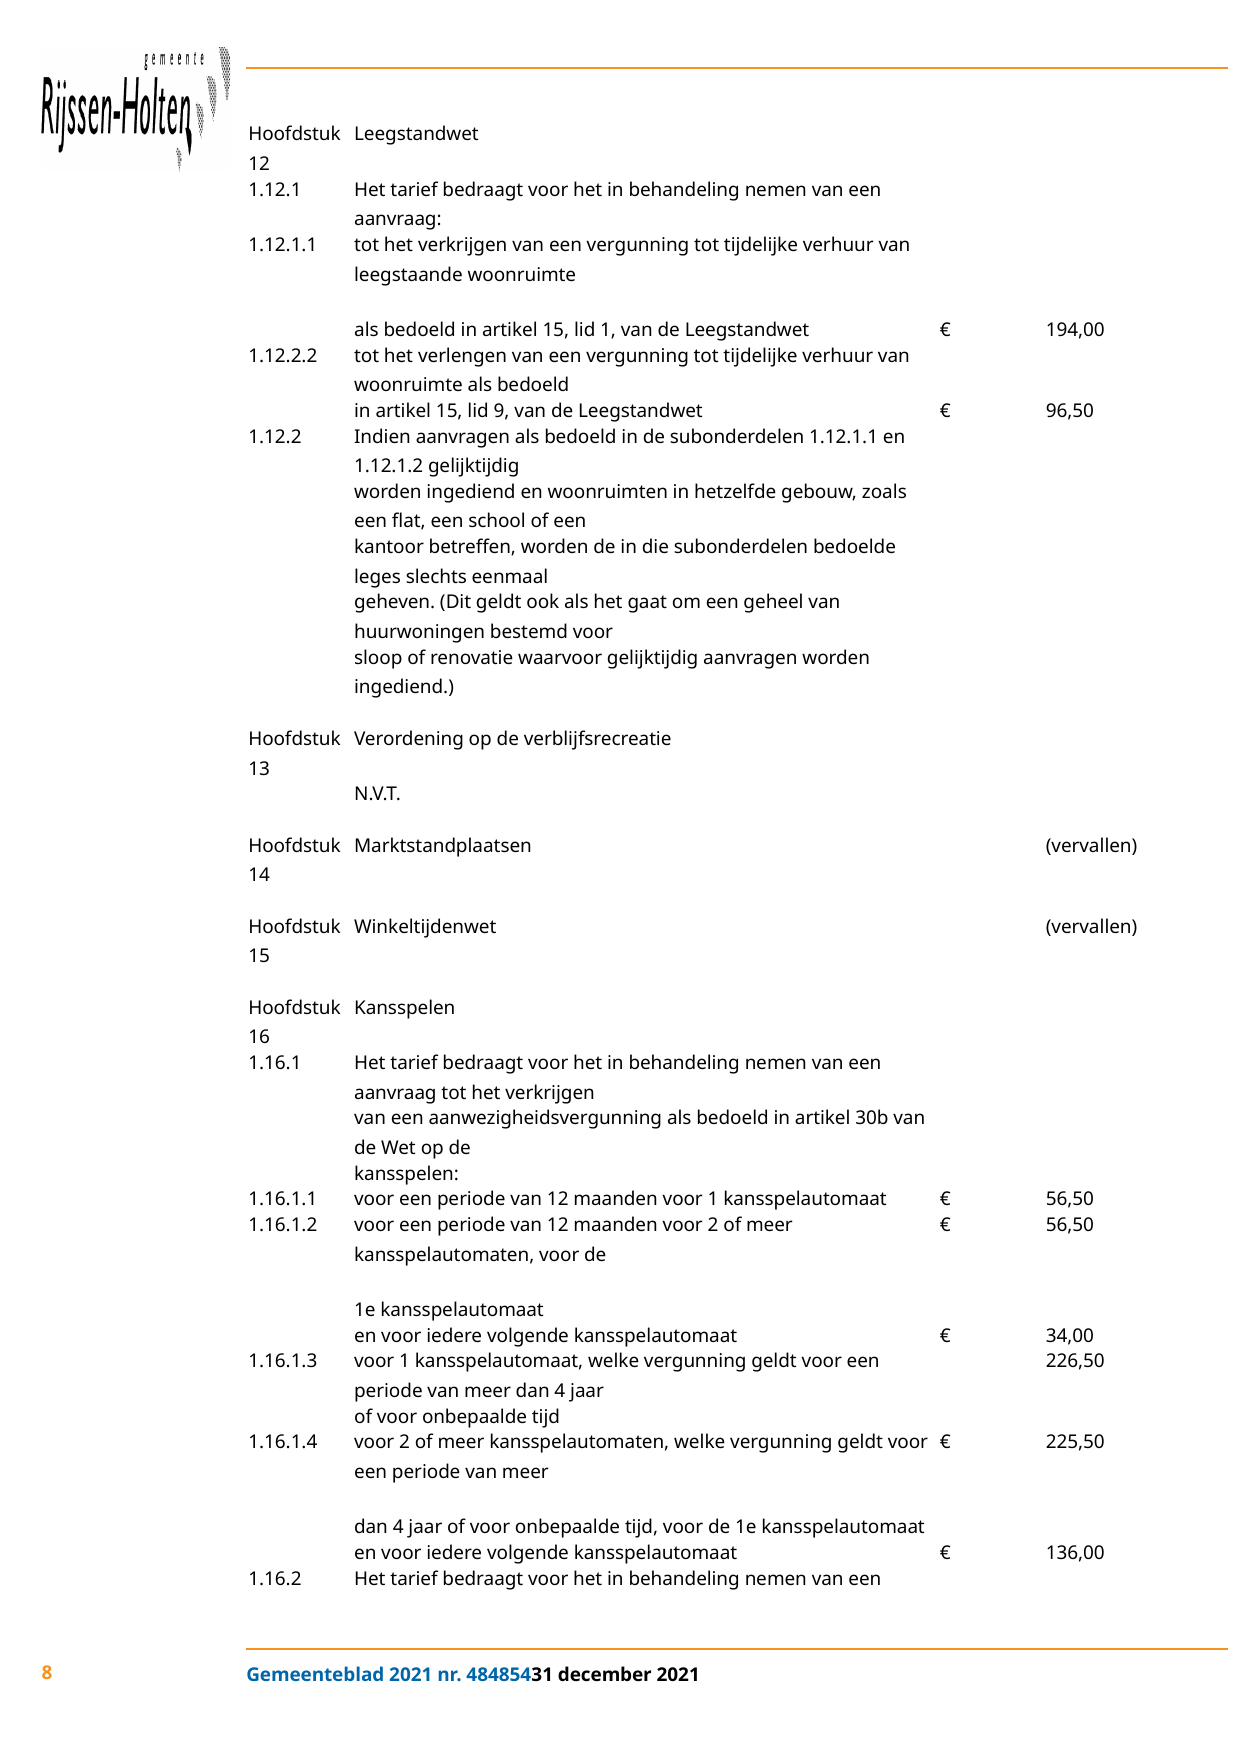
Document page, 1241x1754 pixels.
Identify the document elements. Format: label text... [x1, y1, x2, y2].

table_cell [940, 1296, 1046, 1322]
table_cell Leegstandwet [354, 121, 939, 176]
table_cell Hoofdstuk 12 [248, 121, 354, 176]
table_cell [940, 176, 1046, 231]
table_cell [248, 397, 354, 423]
table_cell € [940, 1322, 1046, 1348]
table_cell [940, 478, 1046, 533]
table_cell [248, 1105, 354, 1160]
table_cell [248, 1539, 354, 1565]
table_cell [940, 1565, 1046, 1591]
table_cell [1046, 231, 1152, 316]
table_cell [1046, 1514, 1152, 1539]
table_cell [248, 95, 354, 121]
table_cell dan 4 jaar of voor onbepaalde tijd, voor de 1e kansspelautomaat [354, 1514, 939, 1539]
table_cell [940, 725, 1046, 780]
table_cell Het tarief bedraagt voor het in behandeling nemen van een [354, 1565, 939, 1591]
table_cell voor een periode van 12 maanden voor 2 of meer kansspelautomaten, voor de [354, 1211, 939, 1296]
table_cell [940, 913, 1046, 968]
table_cell 226,50 [1046, 1348, 1152, 1403]
table_cell in artikel 15, lid 9, van de Leegstandwet [354, 397, 939, 423]
table_cell [1046, 1403, 1152, 1429]
table_cell Verordening op de verblijfsrecreatie [354, 725, 939, 780]
table_cell [1046, 1160, 1152, 1186]
table_cell [1046, 725, 1152, 780]
table_cell [1046, 994, 1152, 1049]
table_cell [248, 478, 354, 533]
table_cell N.V.T. [354, 780, 939, 806]
table_cell [248, 644, 354, 699]
table_cell [248, 1160, 354, 1186]
table_cell [1046, 968, 1152, 994]
table_cell [1046, 121, 1152, 176]
table_cell voor 1 kansspelautomaat, welke vergunning geldt voor een periode van meer dan 4 jaar [354, 1348, 939, 1403]
table_cell [940, 832, 1046, 887]
table_cell [940, 994, 1046, 1049]
table_cell [248, 968, 354, 994]
table_cell € [940, 1429, 1046, 1514]
table_cell 1.16.1.2 [248, 1211, 354, 1296]
table_cell [940, 95, 1046, 121]
table_cell [1046, 95, 1152, 121]
table_cell [940, 1514, 1046, 1539]
table_cell 1.12.1.1 [248, 231, 354, 316]
table_cell Het tarief bedraagt voor het in behandeling nemen van een aanvraag tot het verkrijgen [354, 1049, 939, 1104]
table_cell [1046, 534, 1152, 589]
table_cell [940, 1160, 1046, 1186]
table_cell [940, 644, 1046, 699]
table_cell [248, 534, 354, 589]
table_cell [1046, 806, 1152, 832]
table_cell Hoofdstuk 16 [248, 994, 354, 1049]
table_cell [354, 968, 939, 994]
table_cell 1.12.2.2 [248, 342, 354, 397]
table_cell Kansspelen [354, 994, 939, 1049]
table_cell [940, 1049, 1046, 1104]
table_cell [248, 1296, 354, 1322]
table_cell Hoofdstuk 15 [248, 913, 354, 968]
table_cell [940, 1105, 1046, 1160]
table_cell Indien aanvragen als bedoeld in de subonderdelen 1.12.1.1 en 1.12.1.2 gelijktijdig [354, 423, 939, 478]
table_cell [940, 806, 1046, 832]
table_cell 1e kansspelautomaat [354, 1296, 939, 1322]
table_cell [1046, 589, 1152, 644]
table_cell als bedoeld in artikel 15, lid 1, van de Leegstandwet [354, 316, 939, 342]
table_cell [940, 342, 1046, 397]
table_cell 1.12.1 [248, 176, 354, 231]
table_cell 194,00 [1046, 316, 1152, 342]
table_cell [354, 806, 939, 832]
table_cell [940, 1348, 1046, 1403]
table_cell voor 2 of meer kansspelautomaten, welke vergunning geldt voor een periode van meer [354, 1429, 939, 1514]
table_cell [248, 316, 354, 342]
table_cell 1.16.1.4 [248, 1429, 354, 1514]
table_cell € [940, 1211, 1046, 1296]
table_cell [940, 534, 1046, 589]
table_cell 34,00 [1046, 1322, 1152, 1348]
table_cell tot het verkrijgen van een vergunning tot tijdelijke verhuur van leegstaande woonruimte [354, 231, 939, 316]
table_cell 96,50 [1046, 397, 1152, 423]
table_cell [1046, 342, 1152, 397]
table_cell € [940, 1186, 1046, 1211]
table_cell 136,00 [1046, 1539, 1152, 1565]
table_cell of voor onbepaalde tijd [354, 1403, 939, 1429]
table_cell Hoofdstuk 14 [248, 832, 354, 887]
table_cell 56,50 [1046, 1186, 1152, 1211]
table_cell sloop of renovatie waarvoor gelijktijdig aanvragen worden ingediend.) [354, 644, 939, 699]
table_cell tot het verlengen van een vergunning tot tijdelijke verhuur van woonruimte als bedoeld [354, 342, 939, 397]
table_cell 1.16.1.3 [248, 1348, 354, 1403]
table_cell [940, 699, 1046, 725]
table_cell [1046, 176, 1152, 231]
table_cell [1046, 699, 1152, 725]
table_cell en voor iedere volgende kansspelautomaat [354, 1539, 939, 1565]
table_cell Marktstandplaatsen [354, 832, 939, 887]
table_cell Hoofdstuk 13 [248, 725, 354, 780]
table_cell [940, 423, 1046, 478]
table_cell kantoor betreffen, worden de in die subonderdelen bedoelde leges slechts eenmaal [354, 534, 939, 589]
table_cell [1046, 478, 1152, 533]
table_cell 1.12.2 [248, 423, 354, 478]
table_cell (vervallen) [1046, 832, 1152, 887]
table_cell van een aanwezigheidsvergunning als bedoeld in artikel 30b van de Wet op de [354, 1105, 939, 1160]
table_cell [248, 1322, 354, 1348]
table_cell geheven. (Dit geldt ook als het gaat om een geheel van huurwoningen bestemd voor [354, 589, 939, 644]
table_cell [1046, 1565, 1152, 1591]
picture [41, 47, 231, 172]
table_cell voor een periode van 12 maanden voor 1 kansspelautomaat [354, 1186, 939, 1211]
table_cell [248, 1403, 354, 1429]
table_cell [1046, 887, 1152, 913]
table_cell [354, 95, 939, 121]
table_cell kansspelen: [354, 1160, 939, 1186]
table_cell [1046, 423, 1152, 478]
table_cell [1046, 644, 1152, 699]
table_cell € [940, 1539, 1046, 1565]
table_cell [248, 780, 354, 806]
table_cell worden ingediend en woonruimten in hetzelfde gebouw, zoals een flat, een school of een [354, 478, 939, 533]
table_cell [940, 968, 1046, 994]
table_cell 1.16.2 [248, 1565, 354, 1591]
table_cell 56,50 [1046, 1211, 1152, 1296]
table_cell [940, 887, 1046, 913]
table_cell [1046, 1105, 1152, 1160]
table_cell [940, 121, 1046, 176]
table_cell (vervallen) [1046, 913, 1152, 968]
table_cell [248, 887, 354, 913]
table_cell [1046, 780, 1152, 806]
table_cell [1046, 1049, 1152, 1104]
table_cell [248, 699, 354, 725]
table_cell Winkeltijdenwet [354, 913, 939, 968]
table_cell [354, 699, 939, 725]
table_cell 1.16.1.1 [248, 1186, 354, 1211]
table_cell [940, 589, 1046, 644]
table_cell [940, 231, 1046, 316]
table_cell [248, 1514, 354, 1539]
table_cell € [940, 316, 1046, 342]
table_cell 1.16.1 [248, 1049, 354, 1104]
table_cell Het tarief bedraagt voor het in behandeling nemen van een aanvraag: [354, 176, 939, 231]
table_cell € [940, 397, 1046, 423]
table_cell [248, 806, 354, 832]
table_cell [940, 1403, 1046, 1429]
table_cell [940, 780, 1046, 806]
table_cell en voor iedere volgende kansspelautomaat [354, 1322, 939, 1348]
table_cell [354, 887, 939, 913]
table_cell 225,50 [1046, 1429, 1152, 1514]
table_cell [248, 589, 354, 644]
table_cell [1046, 1296, 1152, 1322]
